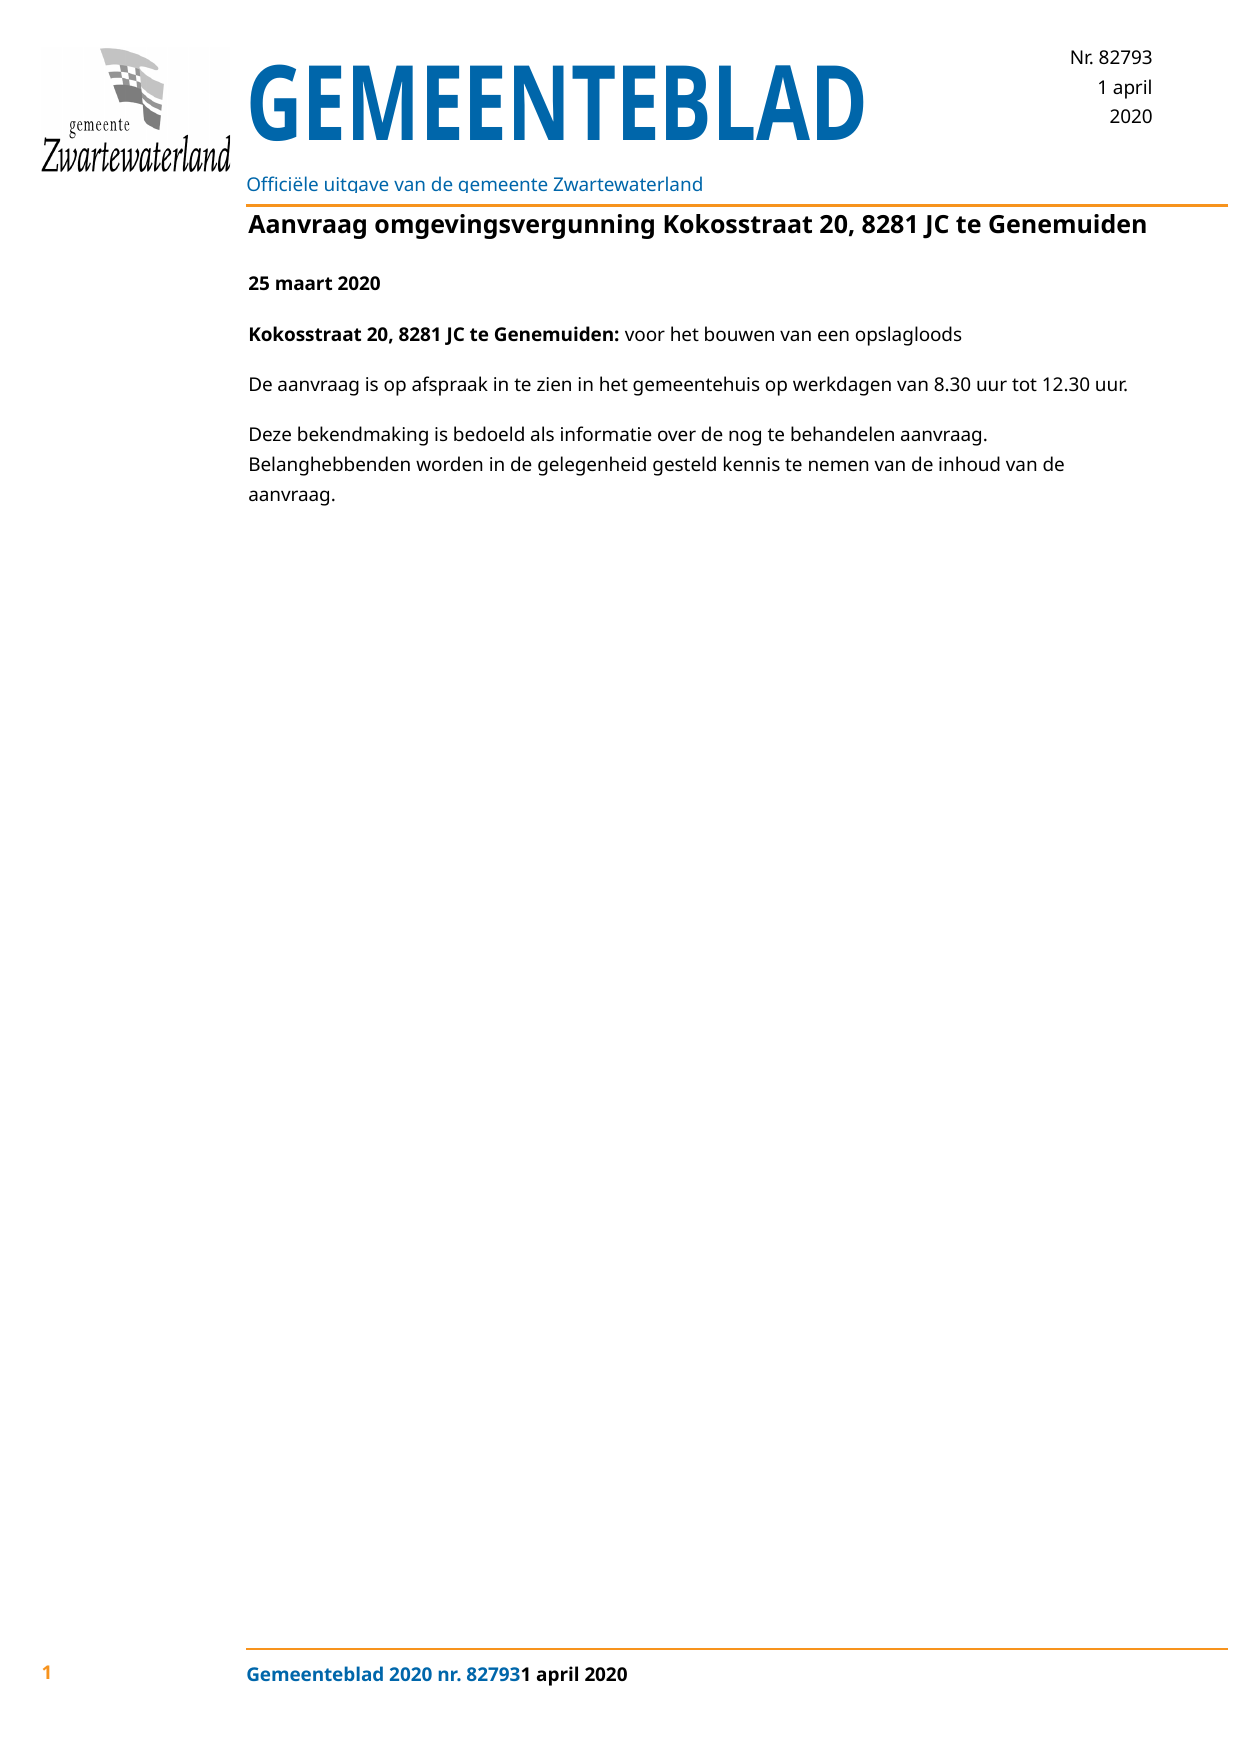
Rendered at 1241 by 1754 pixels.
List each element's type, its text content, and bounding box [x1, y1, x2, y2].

text 25 maart 2020 [248, 270, 1152, 296]
text Kokosstraat 20, 8281 JC te Genemuiden: voor het bouwen van een opslagloods [248, 321, 1152, 346]
text De aanvraag is op afspraak in te zien in het gemeentehuis op werkdagen van 8.30 uur tot 12.30 uur. [248, 371, 1152, 397]
text Deze bekendmaking is bedoeld als informatie over de nog te behandelen aanvraag. Belanghebbenden worden in de gelegenheid gesteld kennis te nemen van de inhoud van de aanvraag. [248, 422, 1152, 506]
text Aanvraag omgevingsvergunning Kokosstraat 20, 8281 JC te Genemuiden [248, 207, 1152, 241]
picture [41, 47, 231, 172]
